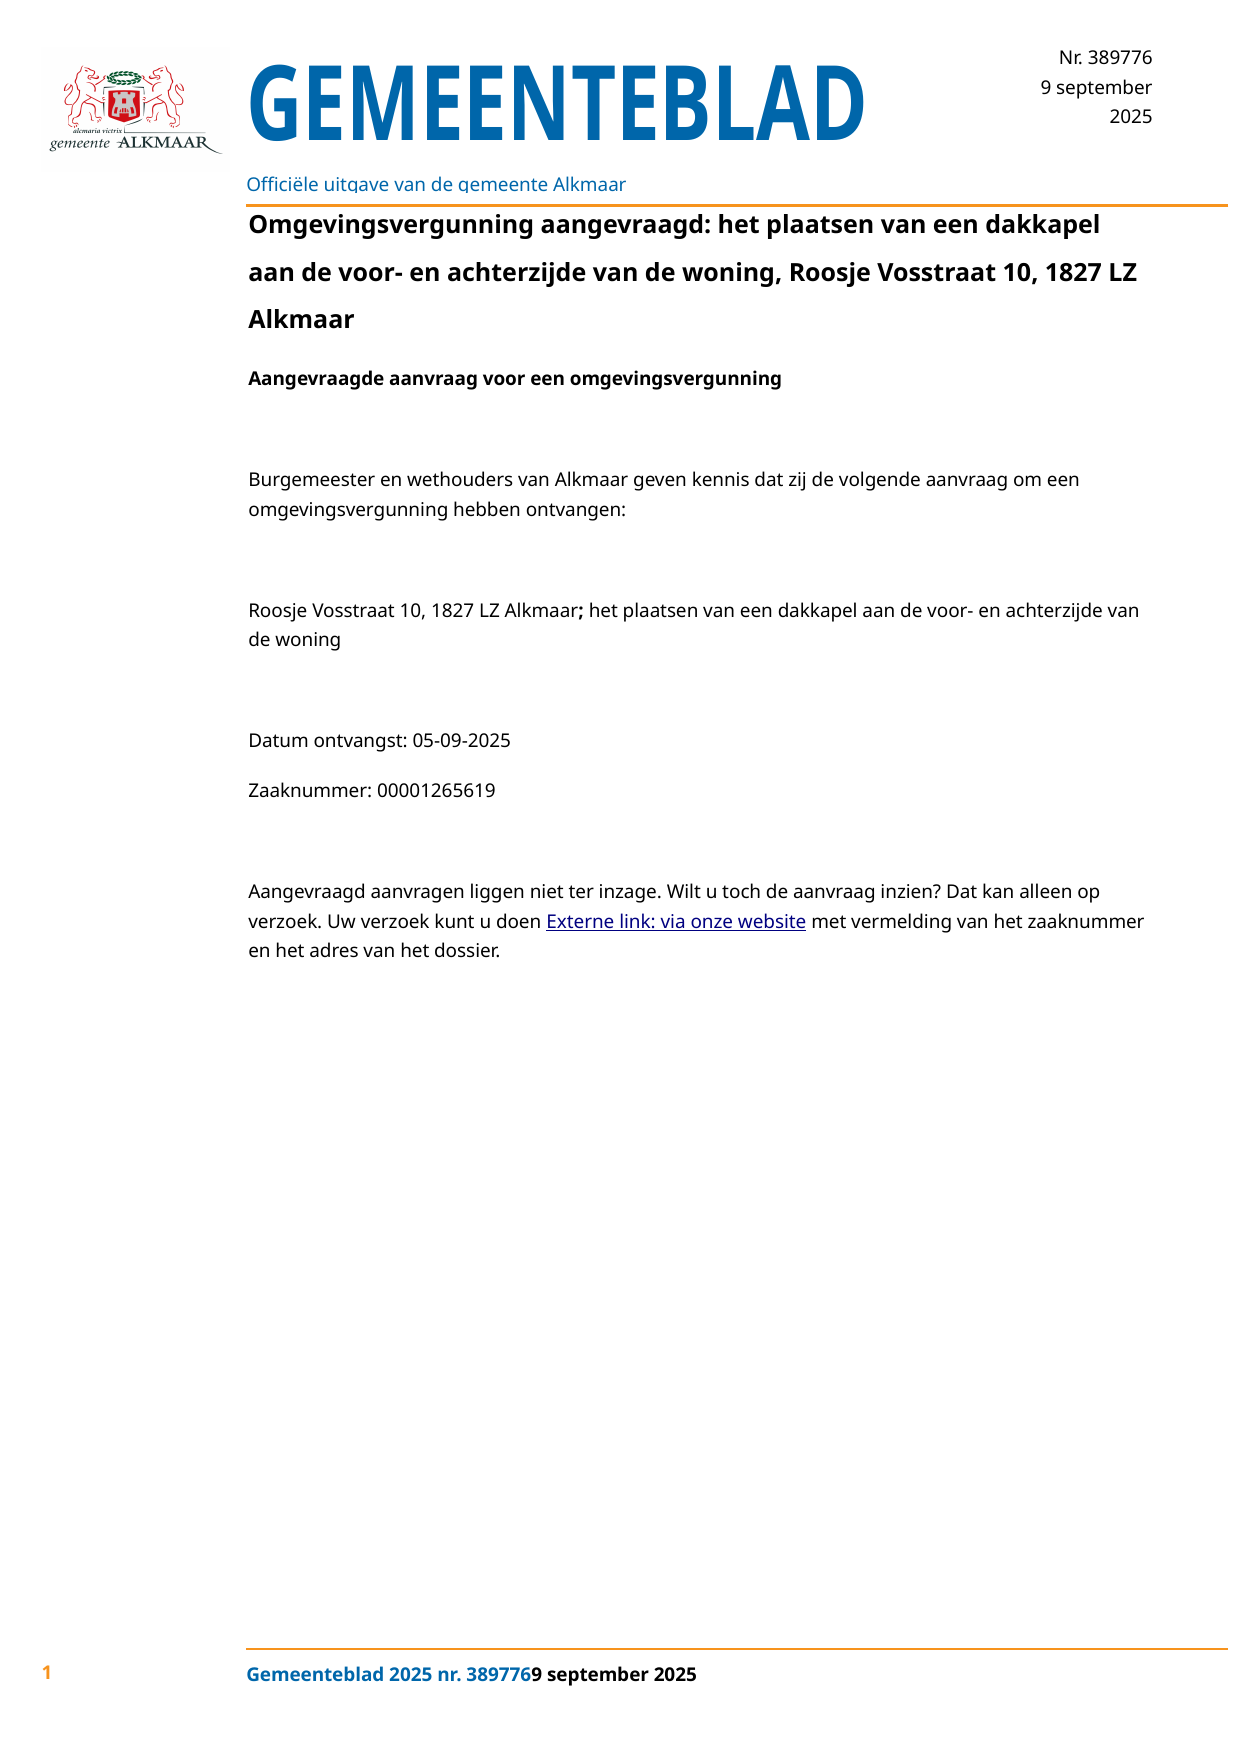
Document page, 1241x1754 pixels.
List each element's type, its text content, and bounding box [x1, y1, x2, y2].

text Omgevingsvergunning aangevraagd: het plaatsen van een dakkapel aan de voor- en achterzijde van de woning, Roosje Vosstraat 10, 1827 LZ Alkmaar [248, 207, 1152, 336]
text Aangevraagd aanvragen liggen niet ter inzage. Wilt u toch de aanvraag inzien? Dat kan alleen op verzoek. Uw verzoek kunt u doen Externe link: via onze website met vermelding van het zaaknummer en het adres van het dossier. [248, 878, 1152, 963]
text Burgemeester en wethouders van Alkmaar geven kennis dat zij de volgende aanvraag om een omgevingsvergunning hebben ontvangen: [248, 466, 1152, 522]
text Aangevraagde aanvraag voor een omgevingsvergunning [248, 366, 1152, 391]
text Datum ontvangst: 05-09-2025 [248, 727, 1152, 753]
picture [41, 47, 231, 172]
text Zaaknummer: 00001265619 [248, 778, 1152, 803]
text Roosje Vosstraat 10, 1827 LZ Alkmaar; het plaatsen van een dakkapel aan de voor- en achterzijde van de woning [248, 597, 1152, 652]
